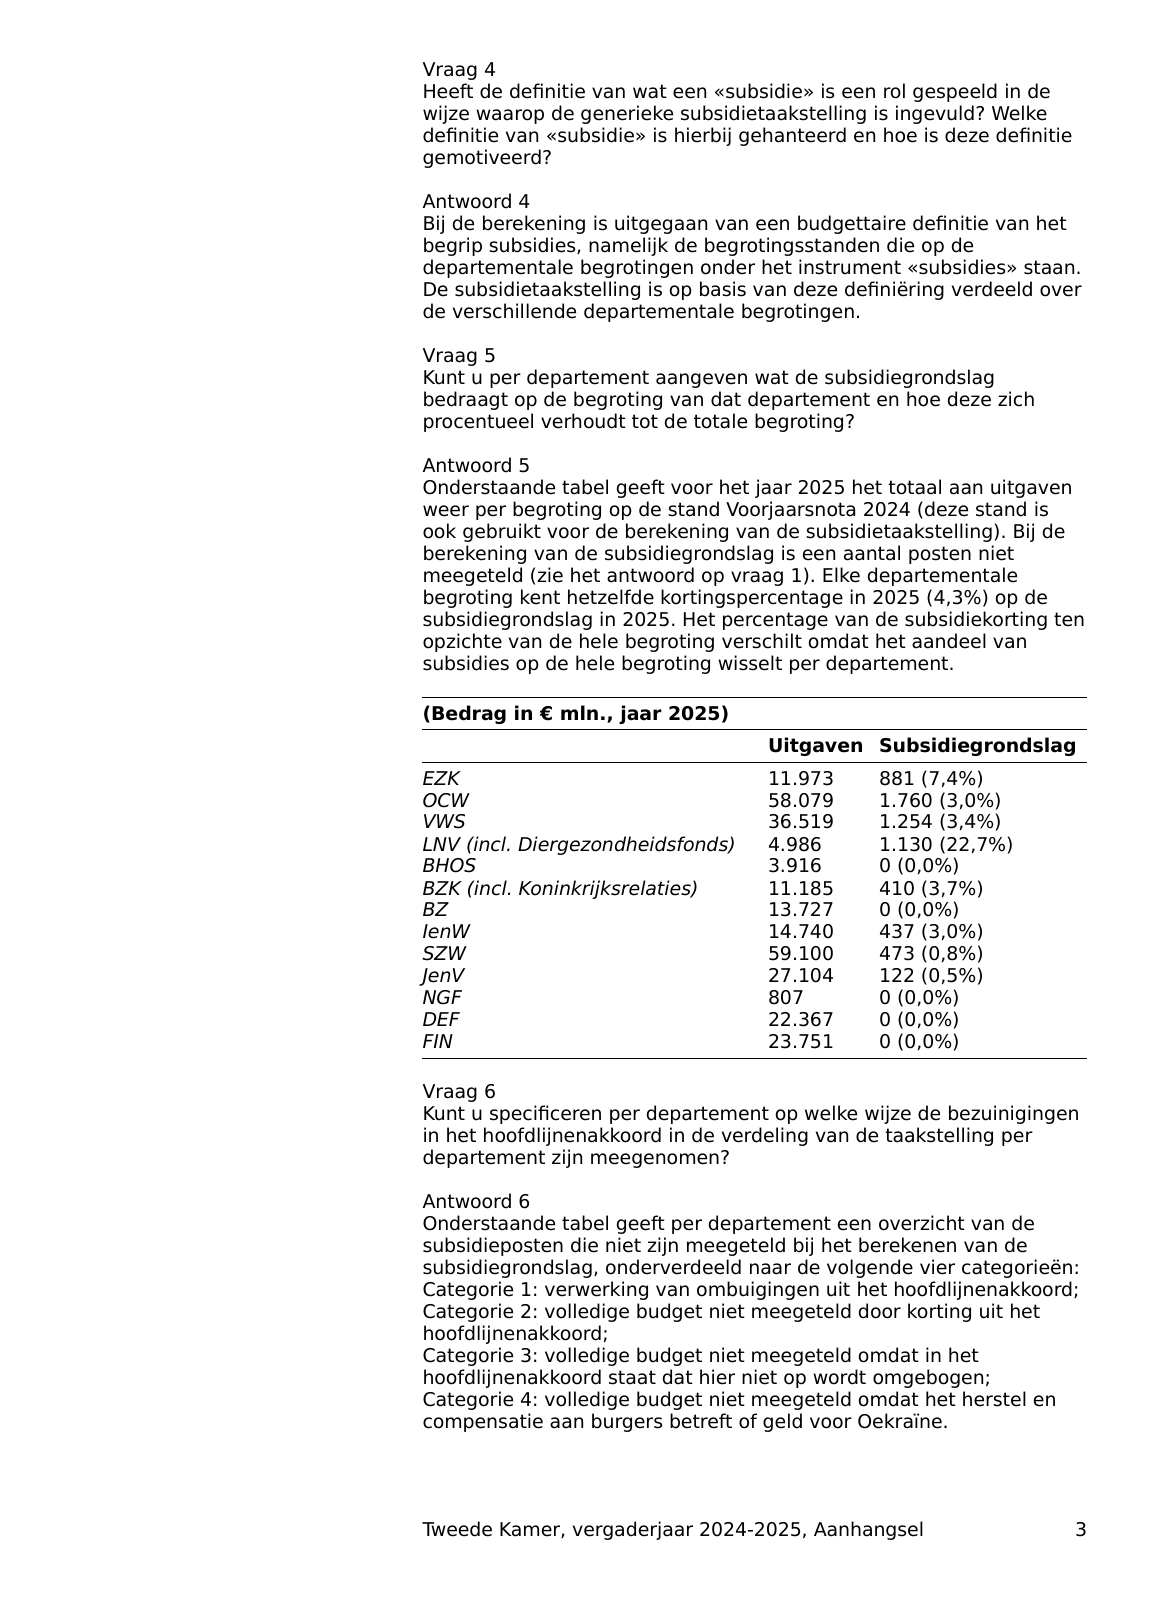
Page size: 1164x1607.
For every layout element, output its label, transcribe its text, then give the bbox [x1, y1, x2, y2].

text Categorie 2: volledige budget niet meegeteld door korting uit het hoofdlijnenakkoord; [422, 1301, 1087, 1345]
table_cell 3.916 [762, 855, 873, 877]
table_cell 807 [762, 987, 873, 1009]
table_cell 22.367 [762, 1009, 873, 1031]
table_cell DEF [422, 1009, 762, 1031]
text Categorie 1: verwerking van ombuigingen uit het hoofdlijnenakkoord; [422, 1279, 1087, 1301]
text Kunt u per departement aangeven wat de subsidiegrondslag bedraagt op de begroting van dat departement en hoe deze zich procentueel verhoudt tot de totale begroting? [422, 367, 1087, 433]
table_cell 122 (0,5%) [873, 965, 1087, 987]
table_cell [422, 730, 762, 762]
table_cell 881 (7,4%) [873, 763, 1087, 789]
table_cell 0 (0,0%) [873, 1031, 1087, 1058]
table_cell EZK [422, 763, 762, 789]
table_cell 11.185 [762, 878, 873, 899]
table_cell 4.986 [762, 834, 873, 855]
text Vraag 4 [422, 59, 1087, 81]
table_cell 1.254 (3,4%) [873, 811, 1087, 833]
table_cell 36.519 [762, 811, 873, 833]
text Onderstaande tabel geeft voor het jaar 2025 het totaal aan uitgaven weer per begroting op de stand Voorjaarsnota 2024 (deze stand is ook gebruikt voor de berekening van de subsidietaakstelling). Bij de berekening van de subsidiegrondslag is een aantal posten niet meegeteld (zie het antwoord op vraag 1). Elke departementale begroting kent hetzelfde kortingspercentage in 2025 (4,3%) op de subsidiegrondslag in 2025. Het percentage van de subsidiekorting ten opzichte van de hele begroting verschilt omdat het aandeel van subsidies op de hele begroting wisselt per departement. [422, 477, 1087, 675]
table_header (Bedrag in € mln., jaar 2025) [422, 698, 1087, 729]
table_cell JenV [422, 965, 762, 987]
table_cell SZW [422, 943, 762, 965]
text Antwoord 4 [422, 191, 1087, 213]
table_cell 0 (0,0%) [873, 899, 1087, 921]
text Antwoord 6 [422, 1191, 1087, 1213]
table_cell 437 (3,0%) [873, 921, 1087, 943]
table_cell 14.740 [762, 921, 873, 943]
table_cell 473 (0,8%) [873, 943, 1087, 965]
table_cell IenW [422, 921, 762, 943]
table_cell BZK (incl. Koninkrijksrelaties) [422, 878, 762, 899]
table_cell 58.079 [762, 790, 873, 811]
table_cell 0 (0,0%) [873, 987, 1087, 1009]
table_cell NGF [422, 987, 762, 1009]
text Onderstaande tabel geeft per departement een overzicht van de subsidieposten die niet zijn meegeteld bij het berekenen van de subsidiegrondslag, onderverdeeld naar de volgende vier categorieën: [422, 1213, 1087, 1279]
table_cell 13.727 [762, 899, 873, 921]
table_cell 27.104 [762, 965, 873, 987]
text Categorie 3: volledige budget niet meegeteld omdat in het hoofdlijnenakkoord staat dat hier niet op wordt omgebogen; [422, 1345, 1087, 1389]
table_cell FIN [422, 1031, 762, 1058]
text Heeft de definitie van wat een «subsidie» is een rol gespeeld in de wijze waarop de generieke subsidietaakstelling is ingevuld? Welke definitie van «subsidie» is hierbij gehanteerd en hoe is deze definitie gemotiveerd? [422, 81, 1087, 169]
table_cell Subsidiegrondslag [873, 730, 1087, 762]
table_cell 1.760 (3,0%) [873, 790, 1087, 811]
table_cell BZ [422, 899, 762, 921]
table_cell BHOS [422, 855, 762, 877]
table_cell 410 (3,7%) [873, 878, 1087, 899]
table_cell 0 (0,0%) [873, 855, 1087, 877]
table_cell 11.973 [762, 763, 873, 789]
table_cell 0 (0,0%) [873, 1009, 1087, 1031]
text Categorie 4: volledige budget niet meegeteld omdat het herstel en compensatie aan burgers betreft of geld voor Oekraïne. [422, 1389, 1087, 1433]
table_cell Uitgaven [762, 730, 873, 762]
table_cell VWS [422, 811, 762, 833]
table_cell LNV (incl. Diergezondheidsfonds) [422, 834, 762, 855]
text Vraag 5 [422, 345, 1087, 367]
text Vraag 6 [422, 1081, 1087, 1103]
table_cell 1.130 (22,7%) [873, 834, 1087, 855]
table_cell OCW [422, 790, 762, 811]
text Kunt u specificeren per departement op welke wijze de bezuinigingen in het hoofdlijnenakkoord in de verdeling van de taakstelling per departement zijn meegenomen? [422, 1103, 1087, 1169]
table_cell 59.100 [762, 943, 873, 965]
table_cell 23.751 [762, 1031, 873, 1058]
text Antwoord 5 [422, 455, 1087, 477]
text Bij de berekening is uitgegaan van een budgettaire definitie van het begrip subsidies, namelijk de begrotingsstanden die op de departementale begrotingen onder het instrument «subsidies» staan. De subsidietaakstelling is op basis van deze definiëring verdeeld over de verschillende departementale begrotingen. [422, 213, 1087, 323]
